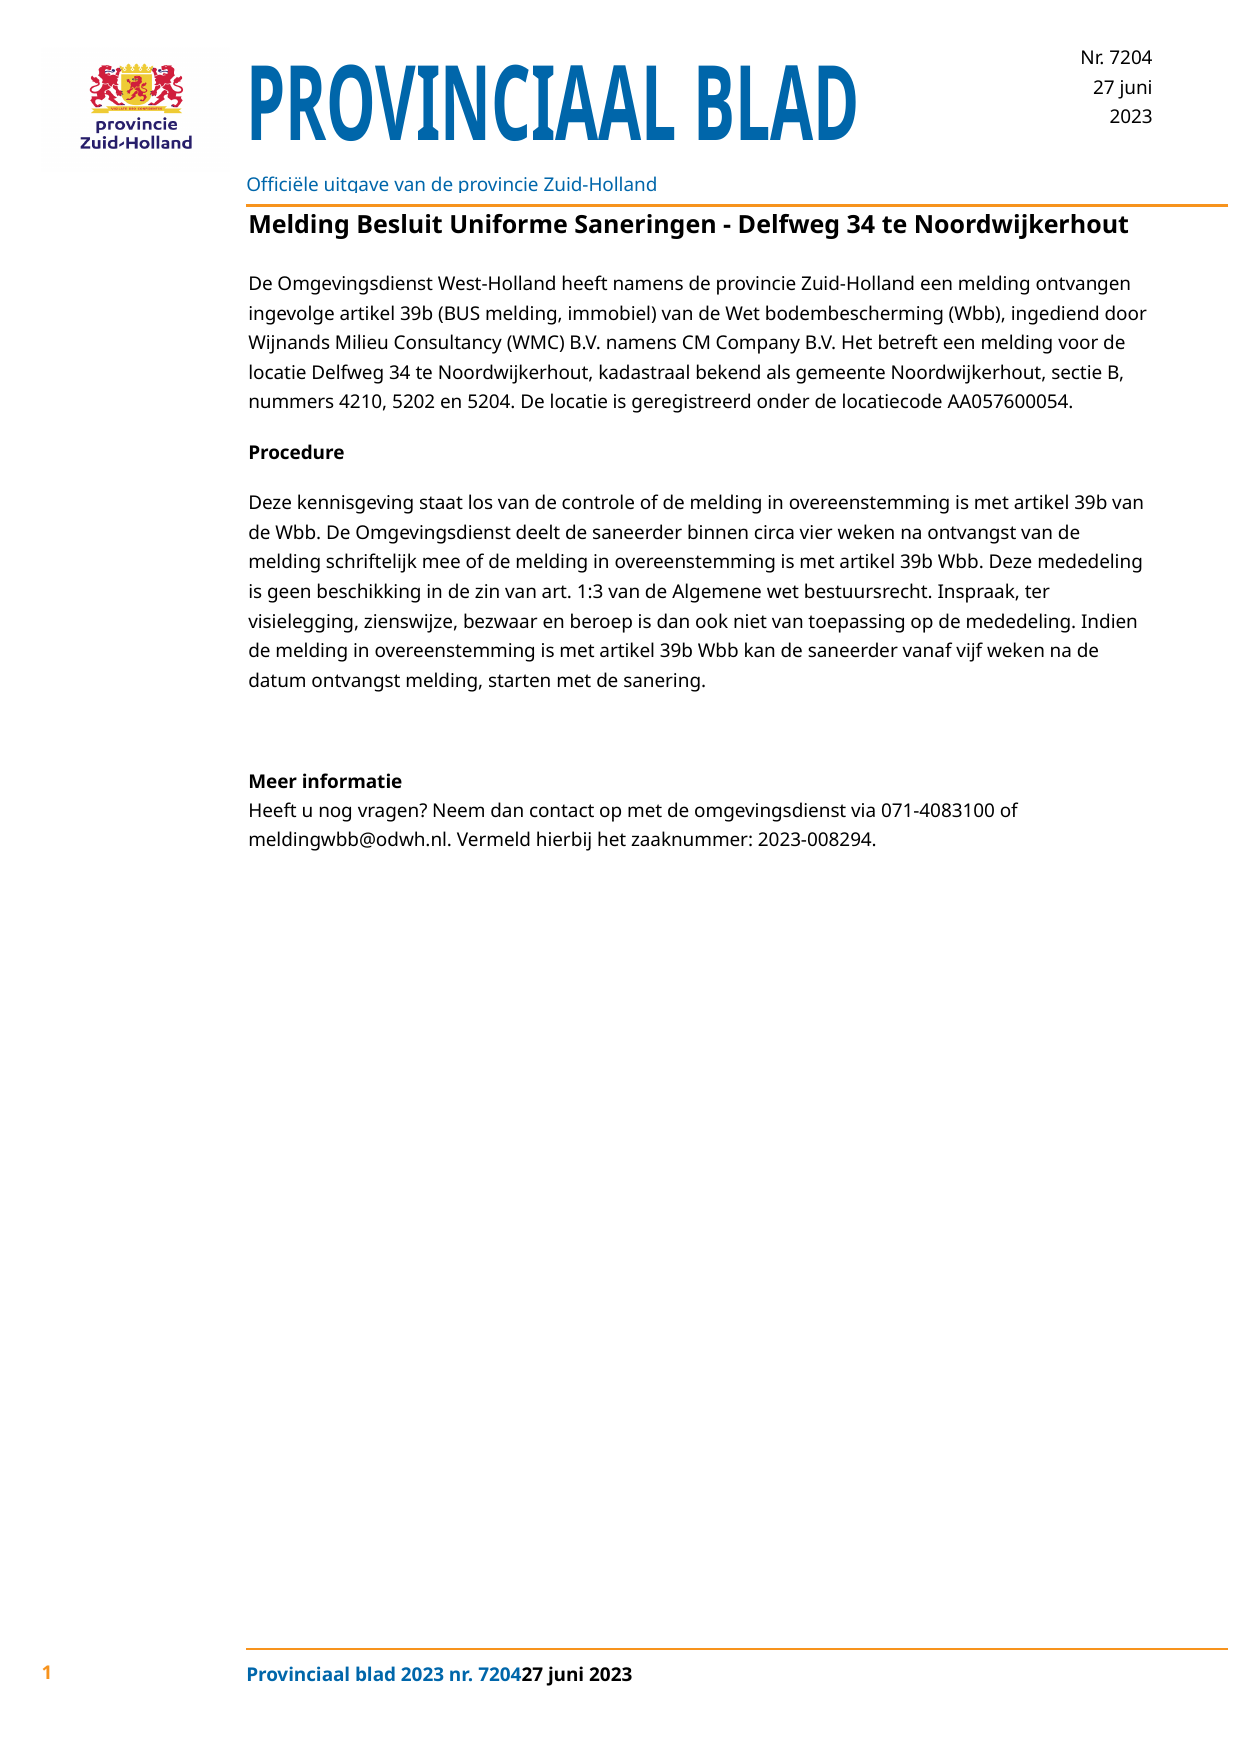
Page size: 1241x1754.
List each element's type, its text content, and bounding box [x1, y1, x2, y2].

text Heeft u nog vragen? Neem dan contact op met de omgevingsdienst via 071-4083100 of meldingwbb@odwh.nl. Vermeld hierbij het zaaknummer: 2023-008294. [248, 797, 1152, 852]
text De Omgevingsdienst West-Holland heeft namens de provincie Zuid-Holland een melding ontvangen ingevolge artikel 39b (BUS melding, immobiel) van de Wet bodembescherming (Wbb), ingediend door Wijnands Milieu Consultancy (WMC) B.V. namens CM Company B.V. Het betreft een melding voor de locatie Delfweg 34 te Noordwijkerhout, kadastraal bekend als gemeente Noordwijkerhout, sectie B, nummers 4210, 5202 en 5204. De locatie is geregistreerd onder de locatiecode AA057600054. [248, 270, 1152, 414]
table_header Meer informatie [248, 768, 1152, 794]
text Deze kennisgeving staat los van de controle of de melding in overeenstemming is met artikel 39b van de Wbb. De Omgevingsdienst deelt de saneerder binnen circa vier weken na ontvangst van de melding schriftelijk mee of de melding in overeenstemming is met artikel 39b Wbb. Deze mededeling is geen beschikking in de zin van art. 1:3 van de Algemene wet bestuursrecht. Inspraak, ter visielegging, zienswijze, bezwaar en beroep is dan ook niet van toepassing op de mededeling. Indien de melding in overeenstemming is met artikel 39b Wbb kan de saneerder vanaf vijf weken na de datum ontvangst melding, starten met de sanering. [248, 489, 1152, 693]
picture [41, 47, 231, 172]
text Melding Besluit Uniforme Saneringen - Delfweg 34 te Noordwijkerhout [248, 207, 1152, 241]
text Procedure [248, 439, 1152, 465]
